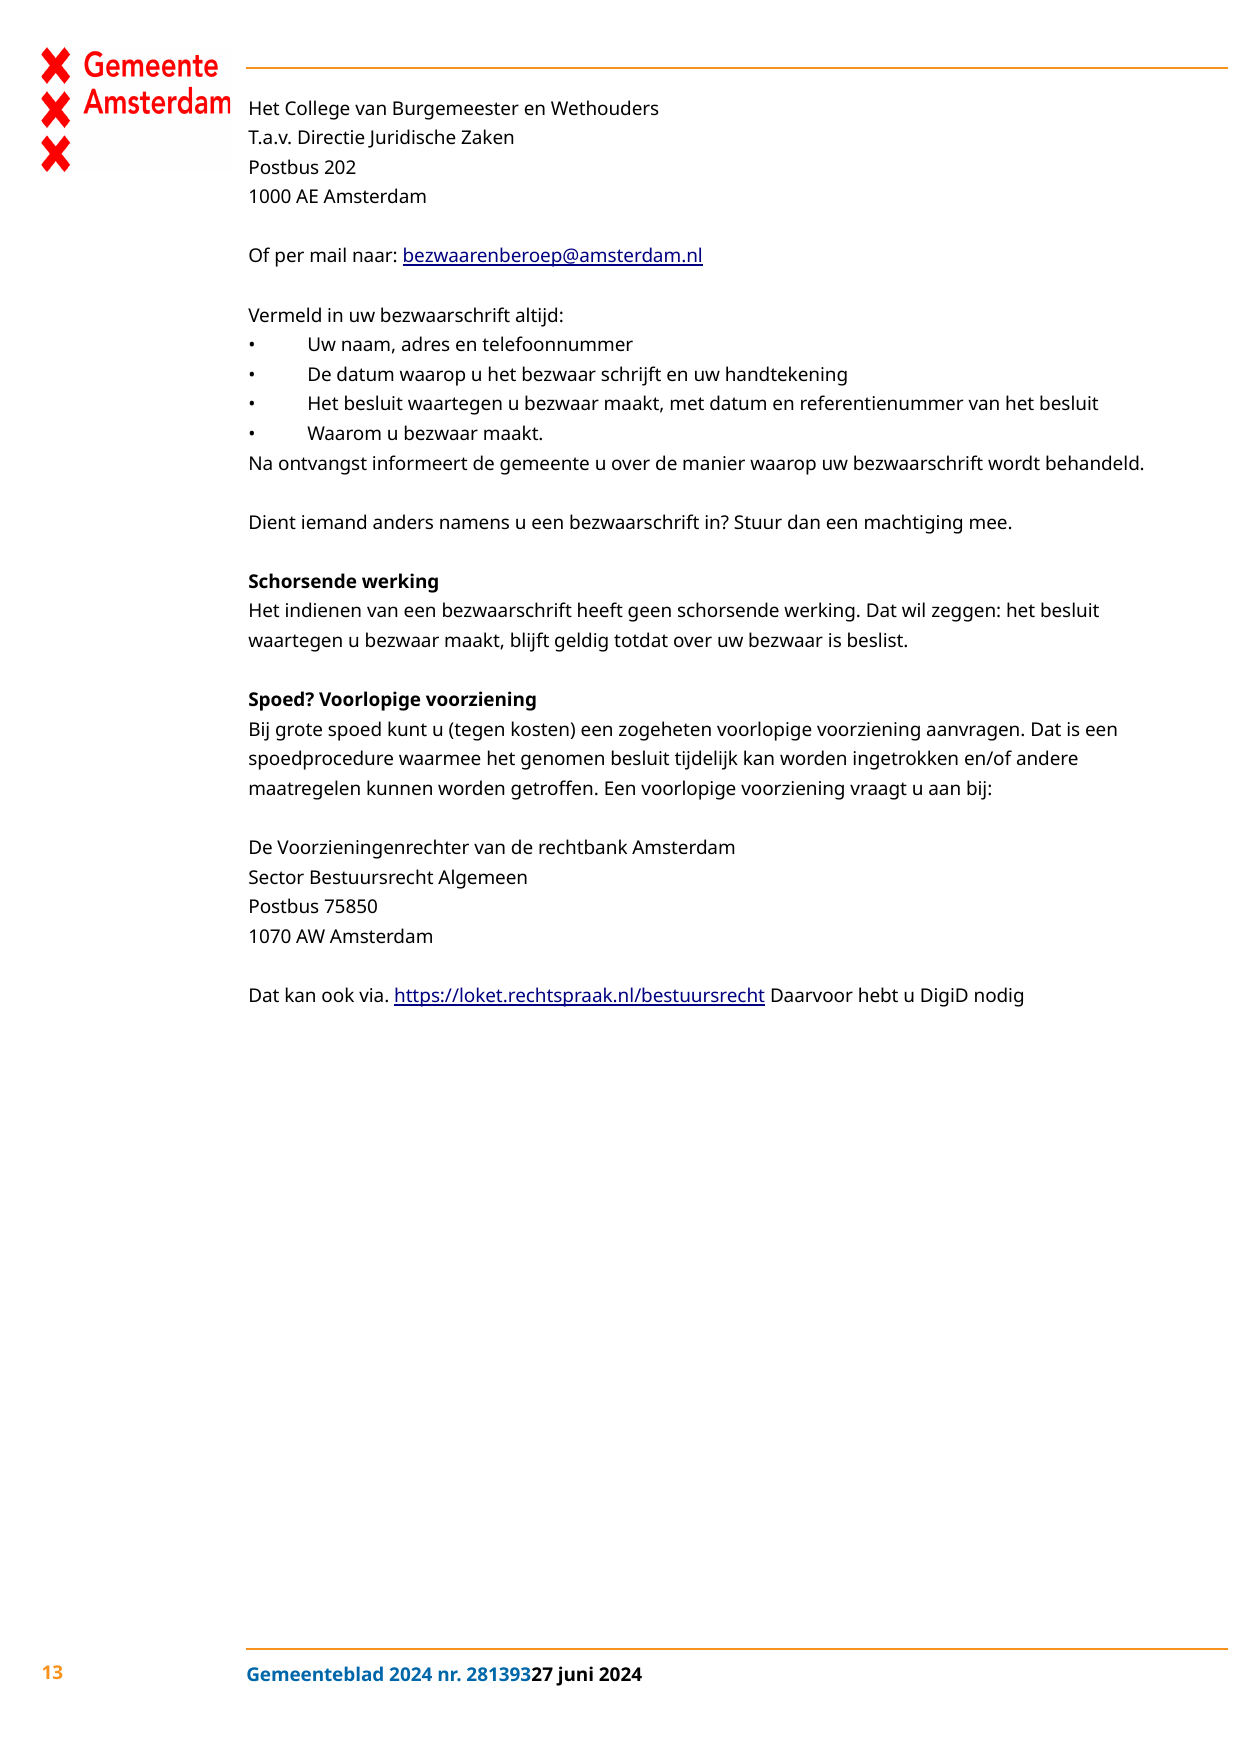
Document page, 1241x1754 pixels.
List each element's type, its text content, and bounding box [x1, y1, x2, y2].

text Na ontvangst informeert de gemeente u over de manier waarop uw bezwaarschrift wordt behandeld. [248, 450, 1152, 476]
text 1000 AE Amsterdam [248, 183, 1152, 209]
text Dat kan ook via. https://loket.rechtspraak.nl/bestuursrecht Daarvoor hebt u DigiD nodig [248, 982, 1152, 1008]
text Het indienen van een bezwaarschrift heeft geen schorsende werking. Dat wil zeggen: het besluit waartegen u bezwaar maakt, blijft geldig totdat over uw bezwaar is beslist. [248, 598, 1152, 653]
text Schorsende werking [248, 568, 1152, 594]
picture [41, 47, 231, 172]
text Of per mail naar: bezwaarenberoep@amsterdam.nl [248, 243, 1152, 268]
list De datum waarop u het bezwaar schrijft en uw handtekening [248, 361, 1152, 387]
text Postbus 202 [248, 154, 1152, 180]
list Uw naam, adres en telefoonnummer [248, 331, 1152, 357]
text De Voorzieningenrechter van de rechtbank Amsterdam [248, 834, 1152, 860]
text T.a.v. Directie Juridische Zaken [248, 124, 1152, 150]
text Sector Bestuursrecht Algemeen [248, 864, 1152, 890]
text Bij grote spoed kunt u (tegen kosten) een zogeheten voorlopige voorziening aanvragen. Dat is een spoedprocedure waarmee het genomen besluit tijdelijk kan worden ingetrokken en/of andere maatregelen kunnen worden getroffen. Een voorlopige voorziening vraagt u aan bij: [248, 716, 1152, 801]
text Spoed? Voorlopige voorziening [248, 686, 1152, 712]
list Waarom u bezwaar maakt. [248, 420, 1152, 446]
text Vermeld in uw bezwaarschrift altijd: [248, 302, 1152, 328]
list Het besluit waartegen u bezwaar maakt, met datum en referentienummer van het besluit [248, 391, 1152, 416]
text 1070 AW Amsterdam [248, 923, 1152, 949]
text Dient iemand anders namens u een bezwaarschrift in? Stuur dan een machtiging mee. [248, 509, 1152, 535]
text Het College van Burgemeester en Wethouders [248, 95, 1152, 121]
text Postbus 75850 [248, 893, 1152, 919]
